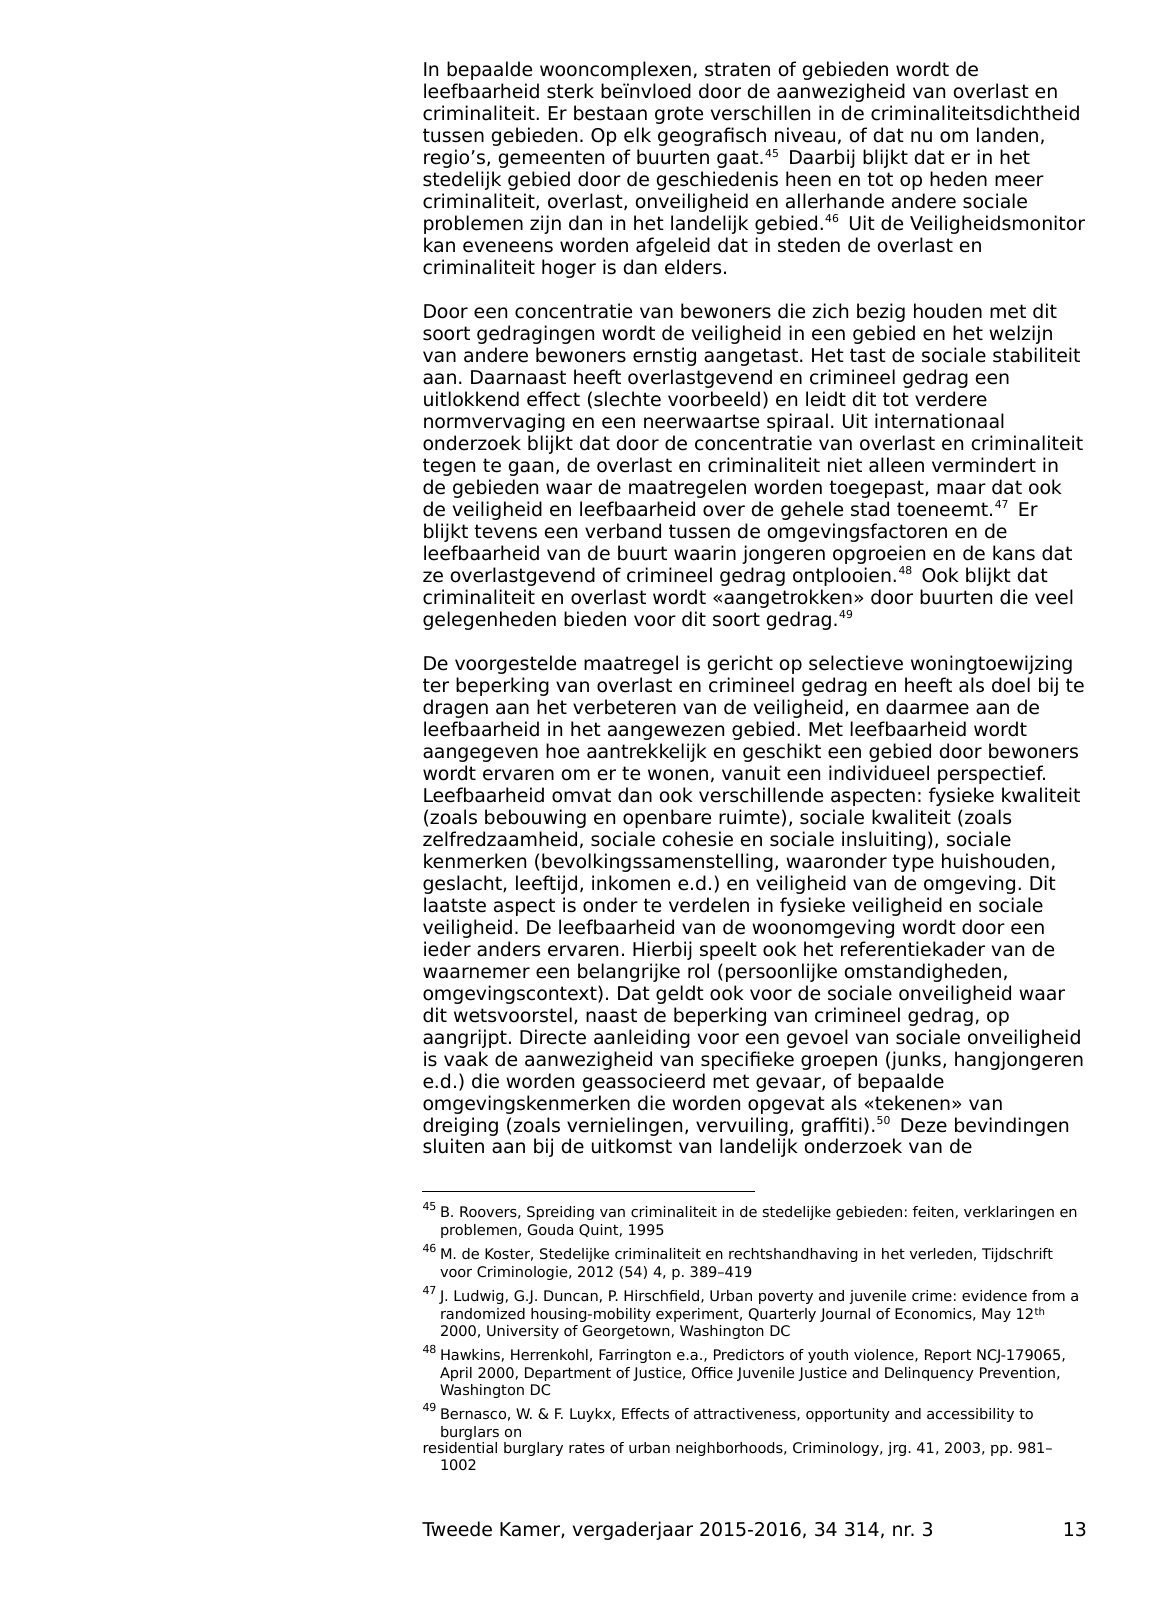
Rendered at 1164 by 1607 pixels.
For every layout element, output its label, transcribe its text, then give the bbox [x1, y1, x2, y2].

text residential burglary rates of urban neighborhoods, Criminology, jrg. 41, 2003, pp. 981–1002 [422, 1441, 1087, 1474]
text Hawkins, Herrenkohl, Farrington e.a., Predictors of youth violence, Report NCJ-179065, April 2000, Department of Justice, Office Juvenile Justice and Delinquency Prevention, Washington DC [422, 1343, 1087, 1399]
text M. de Koster, Stedelijke criminaliteit en rechtshandhaving in het verleden, Tijdschrift voor Criminologie, 2012 (54) 4, p. 389–419 [422, 1242, 1087, 1281]
text Door een concentratie van bewoners die zich bezig houden met dit soort gedragingen wordt de veiligheid in een gebied en het welzijn van andere bewoners ernstig aangetast. Het tast de sociale stabiliteit aan. Daarnaast heeft overlastgevend en crimineel gedrag een uitlokkend effect (slechte voorbeeld) en leidt dit tot verdere normvervaging en een neerwaartse spiraal. Uit internationaal onderzoek blijkt dat door de concentratie van overlast en criminaliteit tegen te gaan, de overlast en criminaliteit niet alleen vermindert in de gebieden waar de maatregelen worden toegepast, maar dat ook de veiligheid en leefbaarheid over de gehele stad toeneemt. Er blijkt tevens een verband tussen de omgevingsfactoren en de leefbaarheid van de buurt waarin jongeren opgroeien en de kans dat ze overlastgevend of crimineel gedrag ontplooien. Ook blijkt dat criminaliteit en overlast wordt «aangetrokken» door buurten die veel gelegenheden bieden voor dit soort gedrag. [422, 301, 1087, 631]
text De voorgestelde maatregel is gericht op selectieve woningtoewijzing ter beperking van overlast en crimineel gedrag en heeft als doel bij te dragen aan het verbeteren van de veiligheid, en daarmee aan de leefbaarheid in het aangewezen gebied. Met leefbaarheid wordt aangegeven hoe aantrekkelijk en geschikt een gebied door bewoners wordt ervaren om er te wonen, vanuit een individueel perspectief. Leefbaarheid omvat dan ook verschillende aspecten: fysieke kwaliteit (zoals bebouwing en openbare ruimte), sociale kwaliteit (zoals zelfredzaamheid, sociale cohesie en sociale insluiting), sociale kenmerken (bevolkingssamenstelling, waaronder type huishouden, geslacht, leeftijd, inkomen e.d.) en veiligheid van de omgeving. Dit laatste aspect is onder te verdelen in fysieke veiligheid en sociale veiligheid. De leefbaarheid van de woonomgeving wordt door een ieder anders ervaren. Hierbij speelt ook het referentiekader van de waarnemer een belangrijke rol (persoonlijke omstandigheden, omgevingscontext). Dat geldt ook voor de sociale onveiligheid waar dit wetsvoorstel, naast de beperking van crimineel gedrag, op aangrijpt. Directe aanleiding voor een gevoel van sociale onveiligheid is vaak de aanwezigheid van specifieke groepen (junks, hangjongeren e.d.) die worden geassocieerd met gevaar, of bepaalde omgevingskenmerken die worden opgevat als «tekenen» van dreiging (zoals vernielingen, vervuiling, graffiti). Deze bevindingen sluiten aan bij de uitkomst van landelijk onderzoek van de [422, 653, 1087, 1158]
text Bernasco, W. & F. Luykx, Effects of attractiveness, opportunity and accessibility to burglars on [422, 1402, 1087, 1441]
text B. Roovers, Spreiding van criminaliteit in de stedelijke gebieden: feiten, verklaringen en problemen, Gouda Quint, 1995 [422, 1200, 1087, 1239]
text In bepaalde wooncomplexen, straten of gebieden wordt de leefbaarheid sterk beïnvloed door de aanwezigheid van overlast en criminaliteit. Er bestaan grote verschillen in de criminaliteitsdichtheid tussen gebieden. Op elk geografisch niveau, of dat nu om landen, regio’s, gemeenten of buurten gaat. Daarbij blijkt dat er in het stedelijk gebied door de geschiedenis heen en tot op heden meer criminaliteit, overlast, onveiligheid en allerhande andere sociale problemen zijn dan in het landelijk gebied. Uit de Veiligheidsmonitor kan eveneens worden afgeleid dat in steden de overlast en criminaliteit hoger is dan elders. [422, 59, 1087, 279]
text J. Ludwig, G.J. Duncan, P. Hirschfield, Urban poverty and juvenile crime: evidence from a randomized housing-mobility experiment, Quarterly Journal of Economics, May 12th 2000, University of Georgetown, Washington DC [422, 1284, 1087, 1340]
